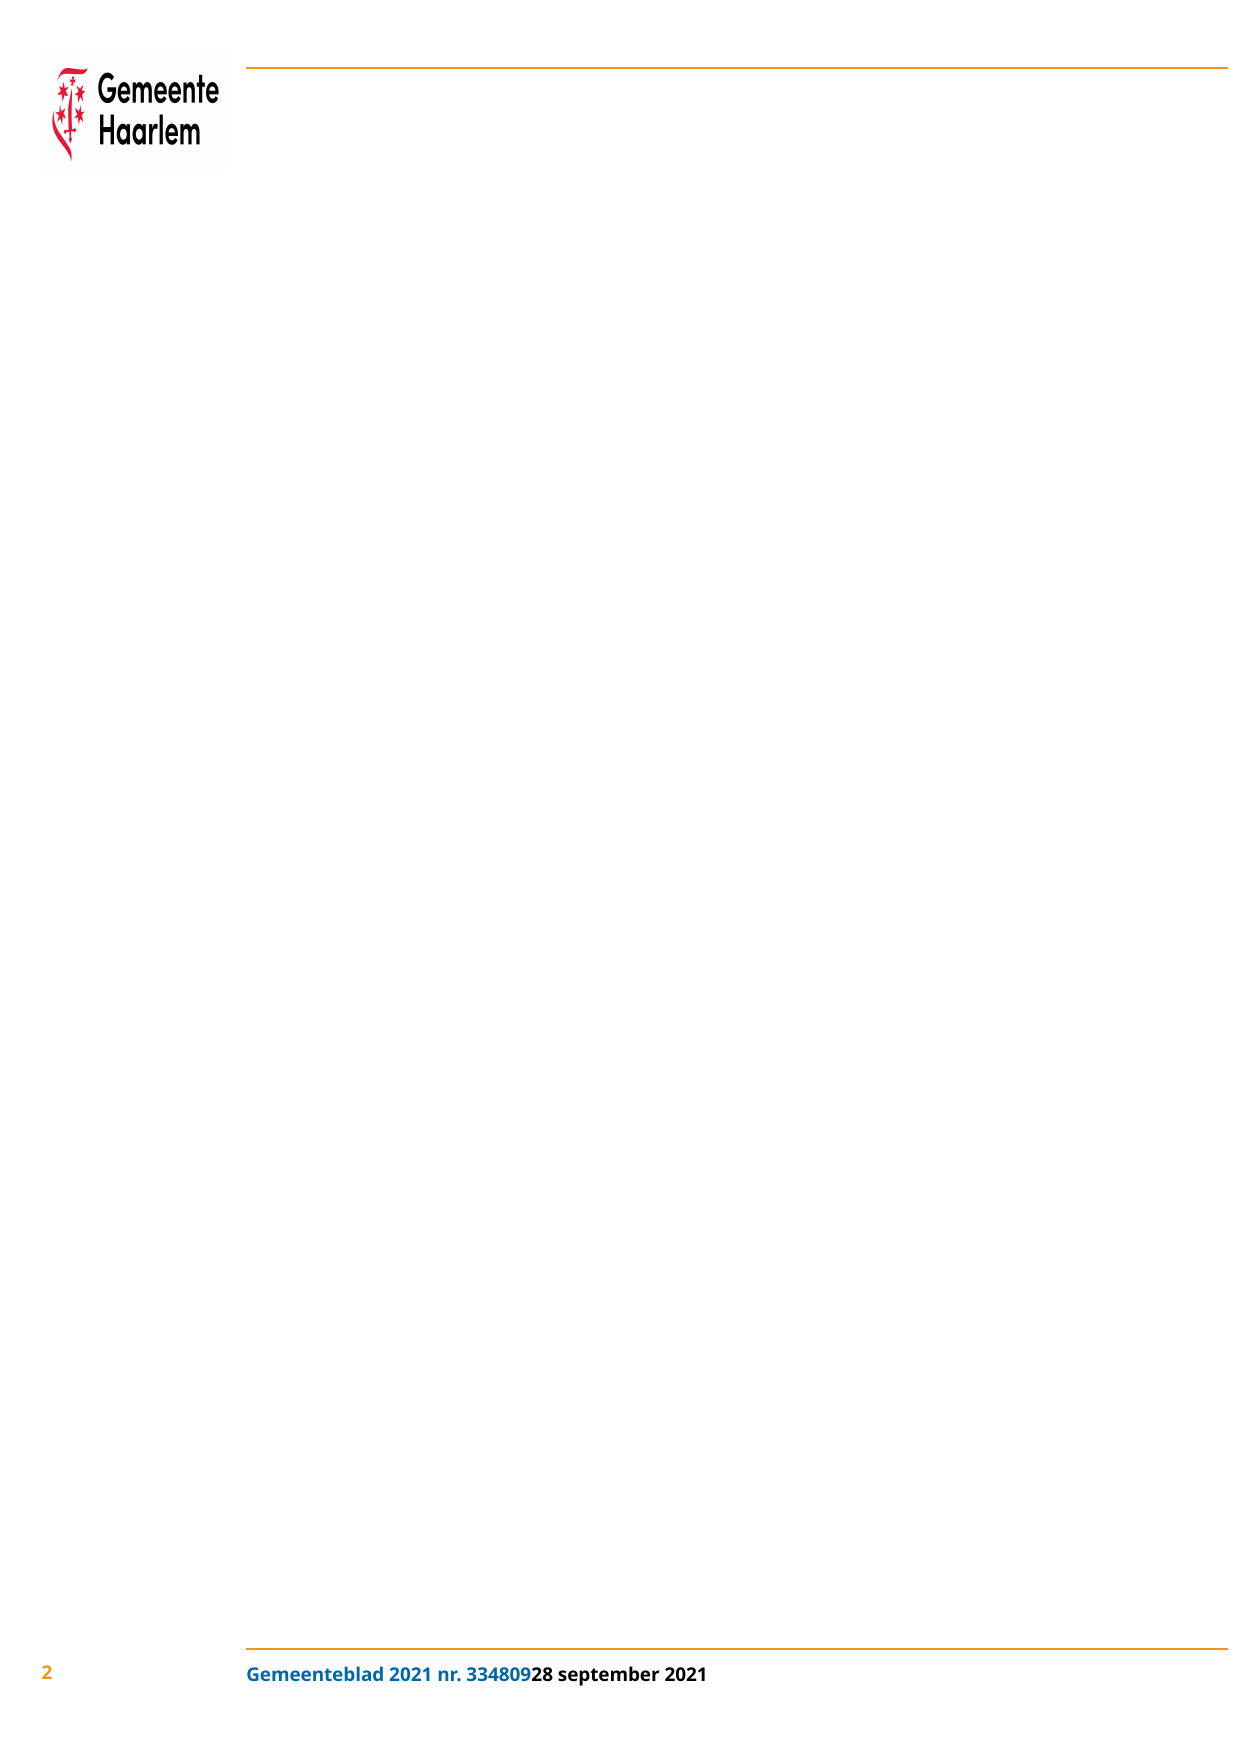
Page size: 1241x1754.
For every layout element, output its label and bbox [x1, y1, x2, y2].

picture [41, 47, 231, 172]
